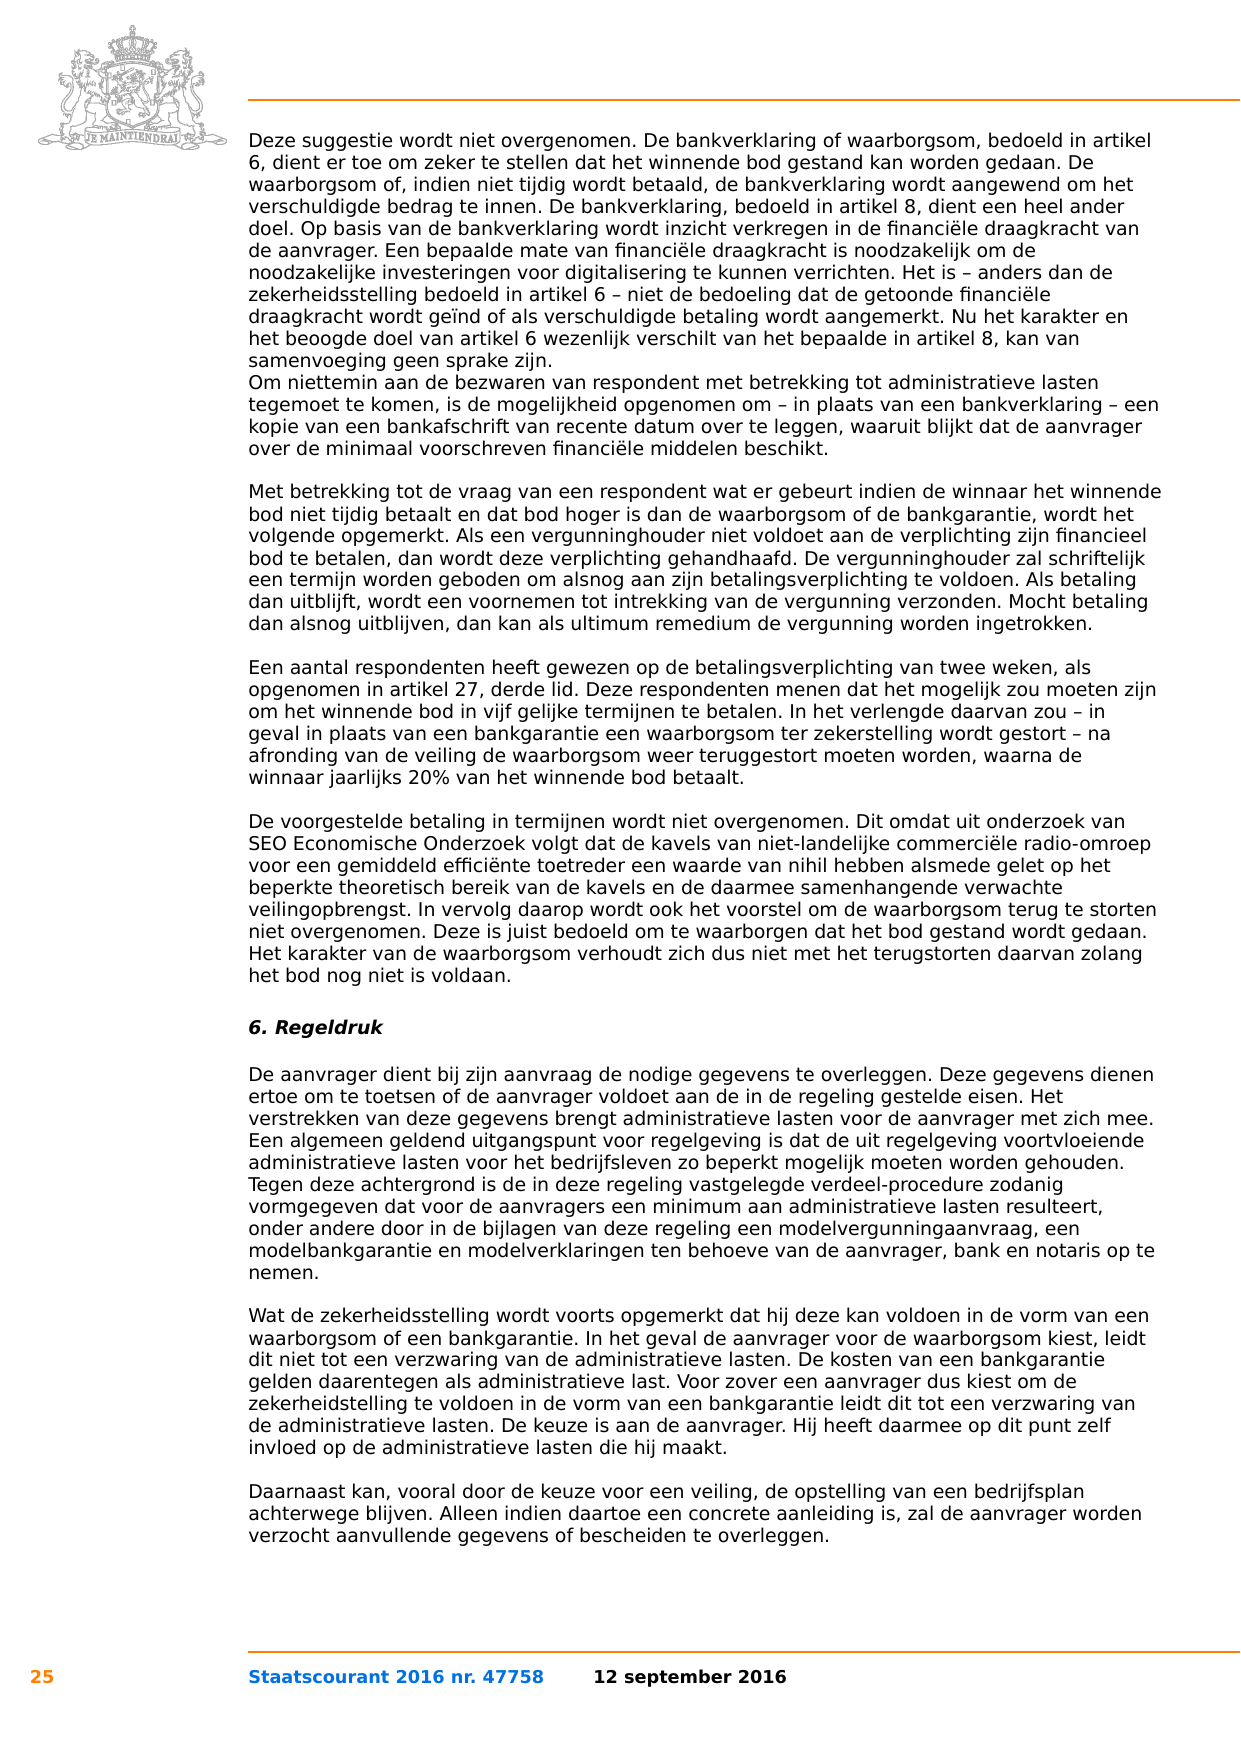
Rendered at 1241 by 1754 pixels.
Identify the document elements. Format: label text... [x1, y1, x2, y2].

text De aanvrager dient bij zijn aanvraag de nodige gegevens te overleggen. Deze gegevens dienen ertoe om te toetsen of de aanvrager voldoet aan de in de regeling gestelde eisen. Het verstrekken van deze gegevens brengt administratieve lasten voor de aanvrager met zich mee. Een algemeen geldend uitgangspunt voor regelgeving is dat de uit regelgeving voortvloeiende administratieve lasten voor het bedrijfsleven zo beperkt mogelijk moeten worden gehouden. Tegen deze achtergrond is de in deze regeling vastgelegde verdeel-procedure zodanig vormgegeven dat voor de aanvragers een minimum aan administratieve lasten resulteert, onder andere door in de bijlagen van deze regeling een modelvergunningaanvraag, een modelbankgarantie en modelverklaringen ten behoeve van de aanvrager, bank en notaris op te nemen. [248, 1064, 1163, 1283]
text Deze suggestie wordt niet overgenomen. De bankverklaring of waarborgsom, bedoeld in artikel 6, dient er toe om zeker te stellen dat het winnende bod gestand kan worden gedaan. De waarborgsom of, indien niet tijdig wordt betaald, de bankverklaring wordt aangewend om het verschuldigde bedrag te innen. De bankverklaring, bedoeld in artikel 8, dient een heel ander doel. Op basis van de bankverklaring wordt inzicht verkregen in de financiële draagkracht van de aanvrager. Een bepaalde mate van financiële draagkracht is noodzakelijk om de noodzakelijke investeringen voor digitalisering te kunnen verrichten. Het is – anders dan de zekerheidsstelling bedoeld in artikel 6 – niet de bedoeling dat de getoonde financiële draagkracht wordt geïnd of als verschuldigde betaling wordt aangemerkt. Nu het karakter en het beoogde doel van artikel 6 wezenlijk verschilt van het bepaalde in artikel 8, kan van samenvoeging geen sprake zijn. [248, 130, 1163, 372]
text Daarnaast kan, vooral door de keuze voor een veiling, de opstelling van een bedrijfsplan achterwege blijven. Alleen indien daartoe een concrete aanleiding is, zal de aanvrager worden verzocht aanvullende gegevens of bescheiden te overleggen. [248, 1481, 1163, 1547]
text De voorgestelde betaling in termijnen wordt niet overgenomen. Dit omdat uit onderzoek van SEO Economische Onderzoek volgt dat de kavels van niet-landelijke commerciële radio-omroep voor een gemiddeld efficiënte toetreder een waarde van nihil hebben alsmede gelet op het beperkte theoretisch bereik van de kavels en de daarmee samenhangende verwachte veilingopbrengst. In vervolg daarop wordt ook het voorstel om de waarborgsom terug te storten niet overgenomen. Deze is juist bedoeld om te waarborgen dat het bod gestand wordt gedaan. Het karakter van de waarborgsom verhoudt zich dus niet met het terugstorten daarvan zolang het bod nog niet is voldaan. [248, 811, 1163, 987]
text Met betrekking tot de vraag van een respondent wat er gebeurt indien de winnaar het winnende bod niet tijdig betaalt en dat bod hoger is dan de waarborgsom of de bankgarantie, wordt het volgende opgemerkt. Als een vergunninghouder niet voldoet aan de verplichting zijn financieel bod te betalen, dan wordt deze verplichting gehandhaafd. De vergunninghouder zal schriftelijk een termijn worden geboden om alsnog aan zijn betalingsverplichting te voldoen. Als betaling dan uitblijft, wordt een voornemen tot intrekking van de vergunning verzonden. Mocht betaling dan alsnog uitblijven, dan kan als ultimum remedium de vergunning worden ingetrokken. [248, 481, 1163, 635]
text Een aantal respondenten heeft gewezen op de betalingsverplichting van twee weken, als opgenomen in artikel 27, derde lid. Deze respondenten menen dat het mogelijk zou moeten zijn om het winnende bod in vijf gelijke termijnen te betalen. In het verlengde daarvan zou – in geval in plaats van een bankgarantie een waarborgsom ter zekerstelling wordt gestort – na afronding van de veiling de waarborgsom weer teruggestort moeten worden, waarna de winnaar jaarlijks 20% van het winnende bod betaalt. [248, 657, 1163, 789]
text Wat de zekerheidsstelling wordt voorts opgemerkt dat hij deze kan voldoen in de vorm van een waarborgsom of een bankgarantie. In het geval de aanvrager voor de waarborgsom kiest, leidt dit niet tot een verzwaring van de administratieve lasten. De kosten van een bankgarantie gelden daarentegen als administratieve last. Voor zover een aanvrager dus kiest om de zekerheidstelling te voldoen in de vorm van een bankgarantie leidt dit tot een verzwaring van de administratieve lasten. De keuze is aan de aanvrager. Hij heeft daarmee op dit punt zelf invloed op de administratieve lasten die hij maakt. [248, 1305, 1163, 1459]
subtitle 6. Regeldruk [248, 1017, 1163, 1039]
text Om niettemin aan de bezwaren van respondent met betrekking tot administratieve lasten tegemoet te komen, is de mogelijkheid opgenomen om – in plaats van een bankverklaring – een kopie van een bankafschrift van recente datum over te leggen, waaruit blijkt dat de aanvrager over de minimaal voorschreven financiële middelen beschikt. [248, 372, 1163, 459]
picture [38, 25, 227, 150]
